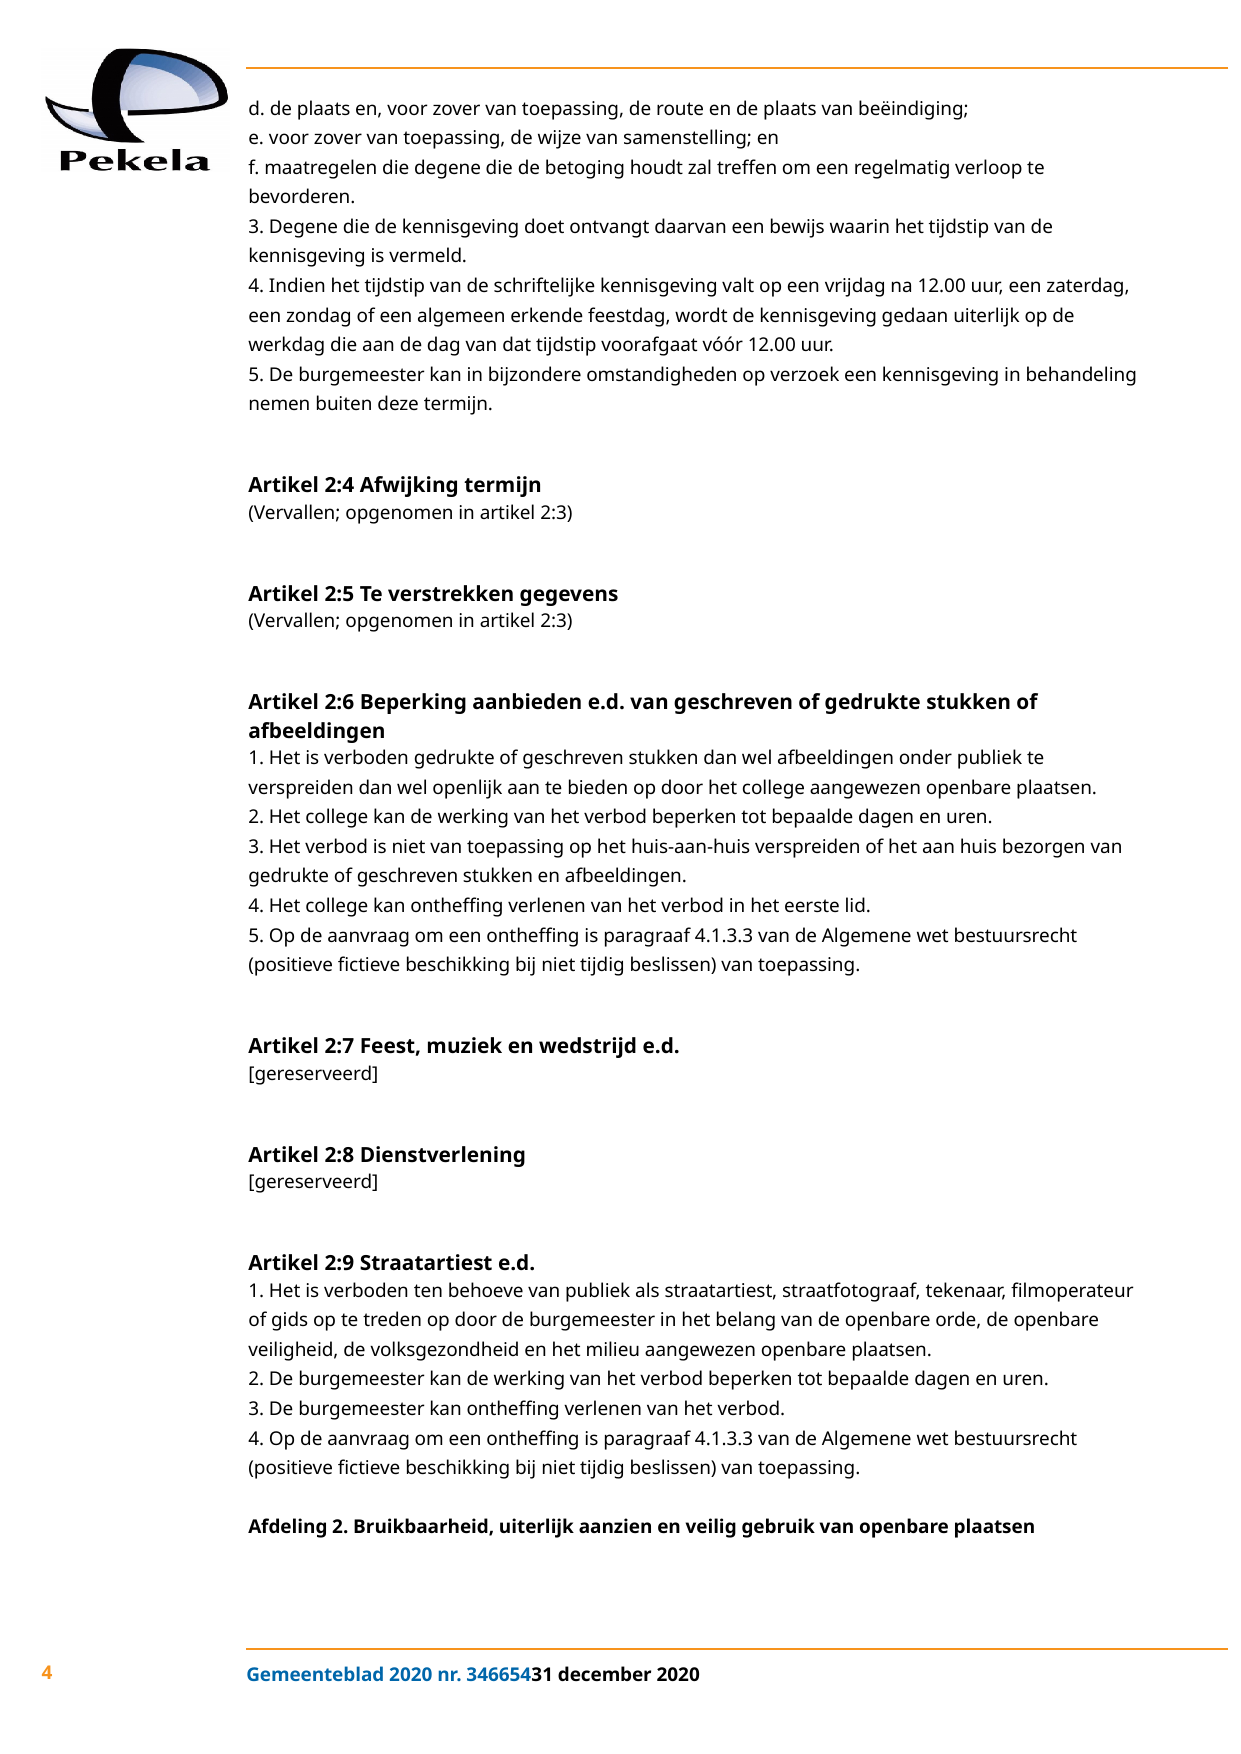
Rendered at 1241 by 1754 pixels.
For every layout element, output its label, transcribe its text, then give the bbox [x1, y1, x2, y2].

text Artikel 2:6 Beperking aanbieden e.d. van geschreven of gedrukte stukken of afbeeldingen [248, 687, 1152, 744]
text Artikel 2:9 Straatartiest e.d. [248, 1248, 1152, 1277]
text e. voor zover van toepassing, de wijze van samenstelling; en [248, 124, 1152, 150]
text 4. Op de aanvraag om een ontheffing is paragraaf 4.1.3.3 van de Algemene wet bestuursrecht (positieve fictieve beschikking bij niet tijdig beslissen) van toepassing. [248, 1425, 1152, 1480]
text 4. Het college kan ontheffing verlenen van het verbod in het eerste lid. [248, 892, 1152, 918]
text 1. Het is verboden ten behoeve van publiek als straatartiest, straatfotograaf, tekenaar, filmoperateur of gids op te treden op door de burgemeester in het belang van de openbare orde, de openbare veiligheid, de volksgezondheid en het milieu aangewezen openbare plaatsen. [248, 1277, 1152, 1362]
text (Vervallen; opgenomen in artikel 2:3) [248, 607, 1152, 633]
picture [41, 47, 231, 172]
text 2. Het college kan de werking van het verbod beperken tot bepaalde dagen en uren. [248, 803, 1152, 829]
text Artikel 2:7 Feest, muziek en wedstrijd e.d. [248, 1031, 1152, 1060]
text Artikel 2:5 Te verstrekken gegevens [248, 579, 1152, 607]
text 4. Indien het tijdstip van de schriftelijke kennisgeving valt op een vrijdag na 12.00 uur, een zaterdag, een zondag of een algemeen erkende feestdag, wordt de kennisgeving gedaan uiterlijk op de werkdag die aan de dag van dat tijdstip voorafgaat vóór 12.00 uur. [248, 272, 1152, 357]
text d. de plaats en, voor zover van toepassing, de route en de plaats van beëindiging; [248, 95, 1152, 121]
text 5. Op de aanvraag om een ontheffing is paragraaf 4.1.3.3 van de Algemene wet bestuursrecht (positieve fictieve beschikking bij niet tijdig beslissen) van toepassing. [248, 922, 1152, 977]
text [gereserveerd] [248, 1060, 1152, 1086]
text f. maatregelen die degene die de betoging houdt zal treffen om een regelmatig verloop te bevorderen. [248, 154, 1152, 209]
text 2. De burgemeester kan de werking van het verbod beperken tot bepaalde dagen en uren. [248, 1366, 1152, 1391]
text Afdeling 2. Bruikbaarheid, uiterlijk aanzien en veilig gebruik van openbare plaatsen [248, 1513, 1152, 1539]
text [gereserveerd] [248, 1168, 1152, 1194]
text 1. Het is verboden gedrukte of geschreven stukken dan wel afbeeldingen onder publiek te verspreiden dan wel openlijk aan te bieden op door het college aangewezen openbare plaatsen. [248, 744, 1152, 800]
text 5. De burgemeester kan in bijzondere omstandigheden op verzoek een kennisgeving in behandeling nemen buiten deze termijn. [248, 361, 1152, 416]
text 3. De burgemeester kan ontheffing verlenen van het verbod. [248, 1395, 1152, 1421]
text 3. Degene die de kennisgeving doet ontvangt daarvan een bewijs waarin het tijdstip van de kennisgeving is vermeld. [248, 213, 1152, 268]
text (Vervallen; opgenomen in artikel 2:3) [248, 499, 1152, 525]
text 3. Het verbod is niet van toepassing op het huis-aan-huis verspreiden of het aan huis bezorgen van gedrukte of geschreven stukken en afbeeldingen. [248, 833, 1152, 888]
text Artikel 2:8 Dienstverlening [248, 1140, 1152, 1168]
text Artikel 2:4 Afwijking termijn [248, 471, 1152, 499]
